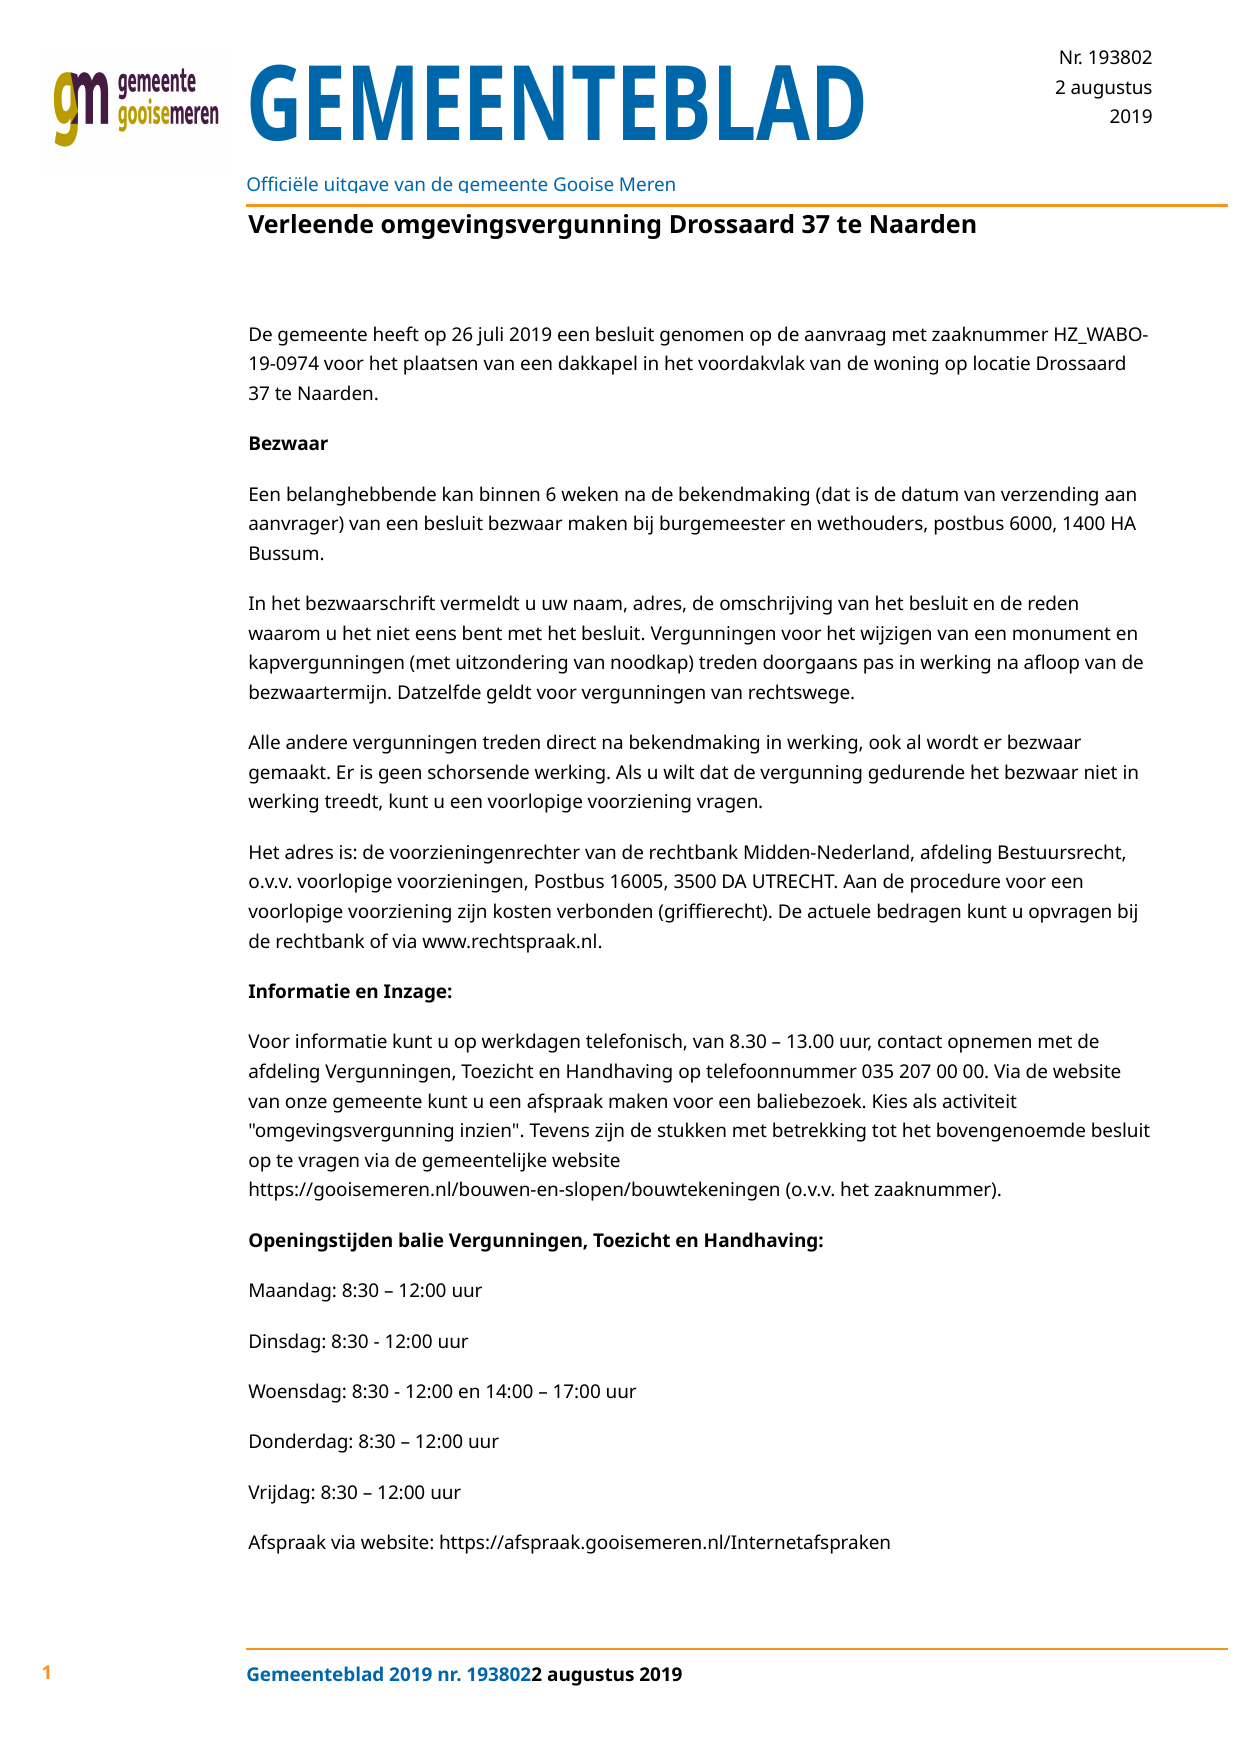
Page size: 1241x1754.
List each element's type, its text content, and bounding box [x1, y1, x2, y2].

text Maandag: 8:30 – 12:00 uur [248, 1277, 1152, 1303]
text Alle andere vergunningen treden direct na bekendmaking in werking, ook al wordt er bezwaar gemaakt. Er is geen schorsende werking. Als u wilt dat de vergunning gedurende het bezwaar niet in werking treedt, kunt u een voorlopige voorziening vragen. [248, 729, 1152, 814]
text Woensdag: 8:30 - 12:00 en 14:00 – 17:00 uur [248, 1378, 1152, 1404]
text Informatie en Inzage: [248, 978, 1152, 1004]
text Voor informatie kunt u op werkdagen telefonisch, van 8.30 – 13.00 uur, contact opnemen met de afdeling Vergunningen, Toezicht en Handhaving op telefoonnummer 035 207 00 00. Via de website van onze gemeente kunt u een afspraak maken voor een baliebezoek. Kies als activiteit "omgevingsvergunning inzien". Tevens zijn de stukken met betrekking tot het bovengenoemde besluit op te vragen via de gemeentelijke website https://gooisemeren.nl/bouwen-en-slopen/bouwtekeningen (o.v.v. het zaaknummer). [248, 1029, 1152, 1202]
text Donderdag: 8:30 – 12:00 uur [248, 1429, 1152, 1454]
text Vrijdag: 8:30 – 12:00 uur [248, 1479, 1152, 1505]
text Afspraak via website: https://afspraak.gooisemeren.nl/Internetafspraken [248, 1529, 1152, 1555]
text Verleende omgevingsvergunning Drossaard 37 te Naarden [248, 207, 1152, 241]
picture [41, 47, 231, 172]
text De gemeente heeft op 26 juli 2019 een besluit genomen op de aanvraag met zaaknummer HZ_WABO-19-0974 voor het plaatsen van een dakkapel in het voordakvlak van de woning op locatie Drossaard 37 te Naarden. [248, 321, 1152, 406]
text Openingstijden balie Vergunningen, Toezicht en Handhaving: [248, 1227, 1152, 1253]
text Dinsdag: 8:30 - 12:00 uur [248, 1328, 1152, 1353]
text Het adres is: de voorzieningenrechter van de rechtbank Midden-Nederland, afdeling Bestuursrecht, o.v.v. voorlopige voorzieningen, Postbus 16005, 3500 DA UTRECHT. Aan de procedure voor een voorlopige voorziening zijn kosten verbonden (griffierecht). De actuele bedragen kunt u opvragen bij de rechtbank of via www.rechtspraak.nl. [248, 839, 1152, 953]
text Bezwaar [248, 430, 1152, 456]
text Een belanghebbende kan binnen 6 weken na de bekendmaking (dat is de datum van verzending aan aanvrager) van een besluit bezwaar maken bij burgemeester en wethouders, postbus 6000, 1400 HA Bussum. [248, 481, 1152, 566]
text In het bezwaarschrift vermeldt u uw naam, adres, de omschrijving van het besluit en de reden waarom u het niet eens bent met het besluit. Vergunningen voor het wijzigen van een monument en kapvergunningen (met uitzondering van noodkap) treden doorgaans pas in werking na afloop van de bezwaartermijn. Datzelfde geldt voor vergunningen van rechtswege. [248, 590, 1152, 705]
